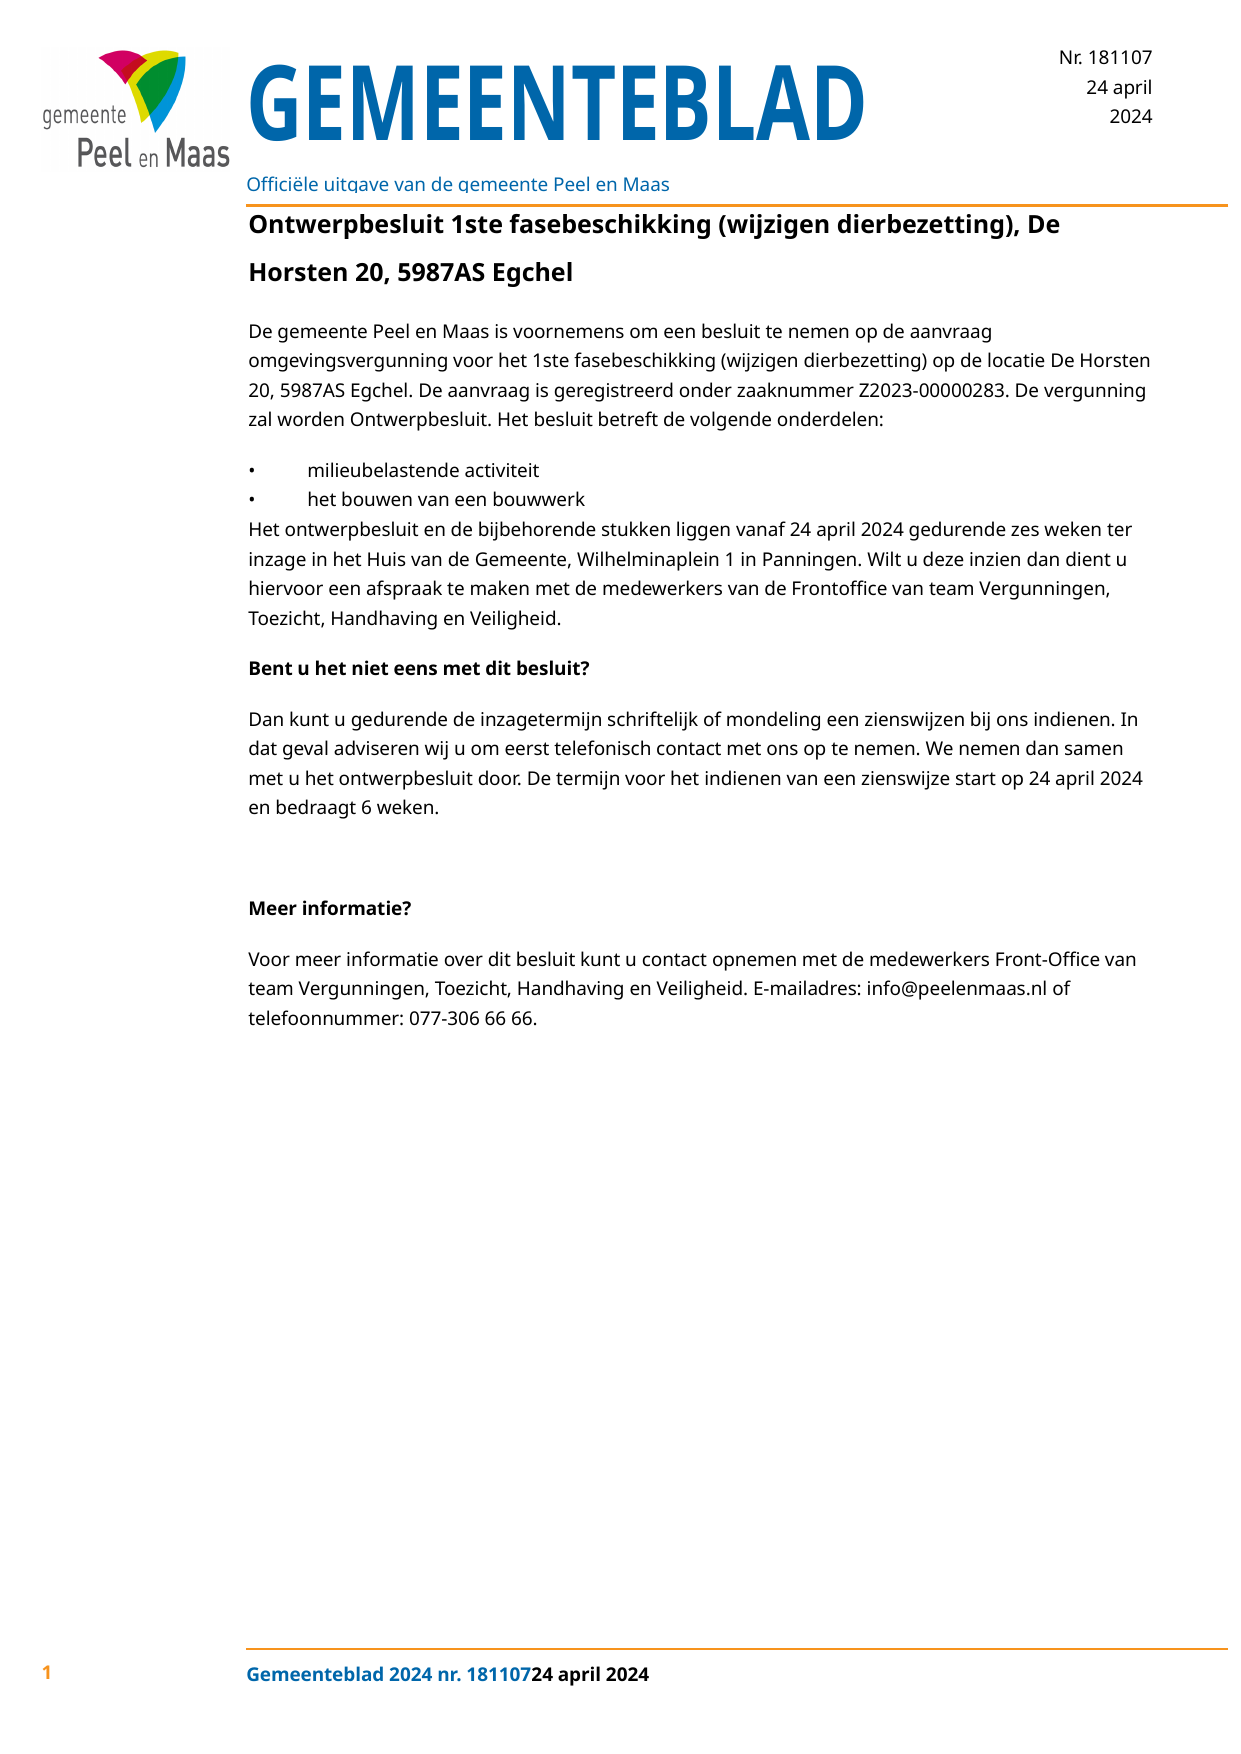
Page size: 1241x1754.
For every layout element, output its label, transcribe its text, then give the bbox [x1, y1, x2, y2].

list milieubelastende activiteit [248, 457, 1152, 483]
text Bent u het niet eens met dit besluit? [248, 655, 1152, 681]
text Ontwerpbesluit 1ste fasebeschikking (wijzigen dierbezetting), De Horsten 20, 5987AS Egchel [248, 207, 1152, 288]
text Dan kunt u gedurende de inzagetermijn schriftelijk of mondeling een zienswijzen bij ons indienen. In dat geval adviseren wij u om eerst telefonisch contact met ons op te nemen. We nemen dan samen met u het ontwerpbesluit door. De termijn voor het indienen van een zienswijze start op 24 april 2024 en bedraagt 6 weken. [248, 706, 1152, 820]
list het bouwen van een bouwwerk [248, 487, 1152, 512]
text Voor meer informatie over dit besluit kunt u contact opnemen met de medewerkers Front-Office van team Vergunningen, Toezicht, Handhaving en Veiligheid. E-mailadres: info@peelenmaas.nl of telefoonnummer: 077-306 66 66. [248, 946, 1152, 1031]
text De gemeente Peel en Maas is voornemens om een besluit te nemen op de aanvraag omgevingsvergunning voor het 1ste fasebeschikking (wijzigen dierbezetting) op de locatie De Horsten 20, 5987AS Egchel. De aanvraag is geregistreerd onder zaaknummer Z2023-00000283. De vergunning zal worden Ontwerpbesluit. Het besluit betreft de volgende onderdelen: [248, 318, 1152, 432]
picture [41, 47, 231, 172]
text Het ontwerpbesluit en de bijbehorende stukken liggen vanaf 24 april 2024 gedurende zes weken ter inzage in het Huis van de Gemeente, Wilhelminaplein 1 in Panningen. Wilt u deze inzien dan dient u hiervoor een afspraak te maken met de medewerkers van de Frontoffice van team Vergunningen, Toezicht, Handhaving en Veiligheid. [248, 516, 1152, 631]
text Meer informatie? [248, 895, 1152, 921]
